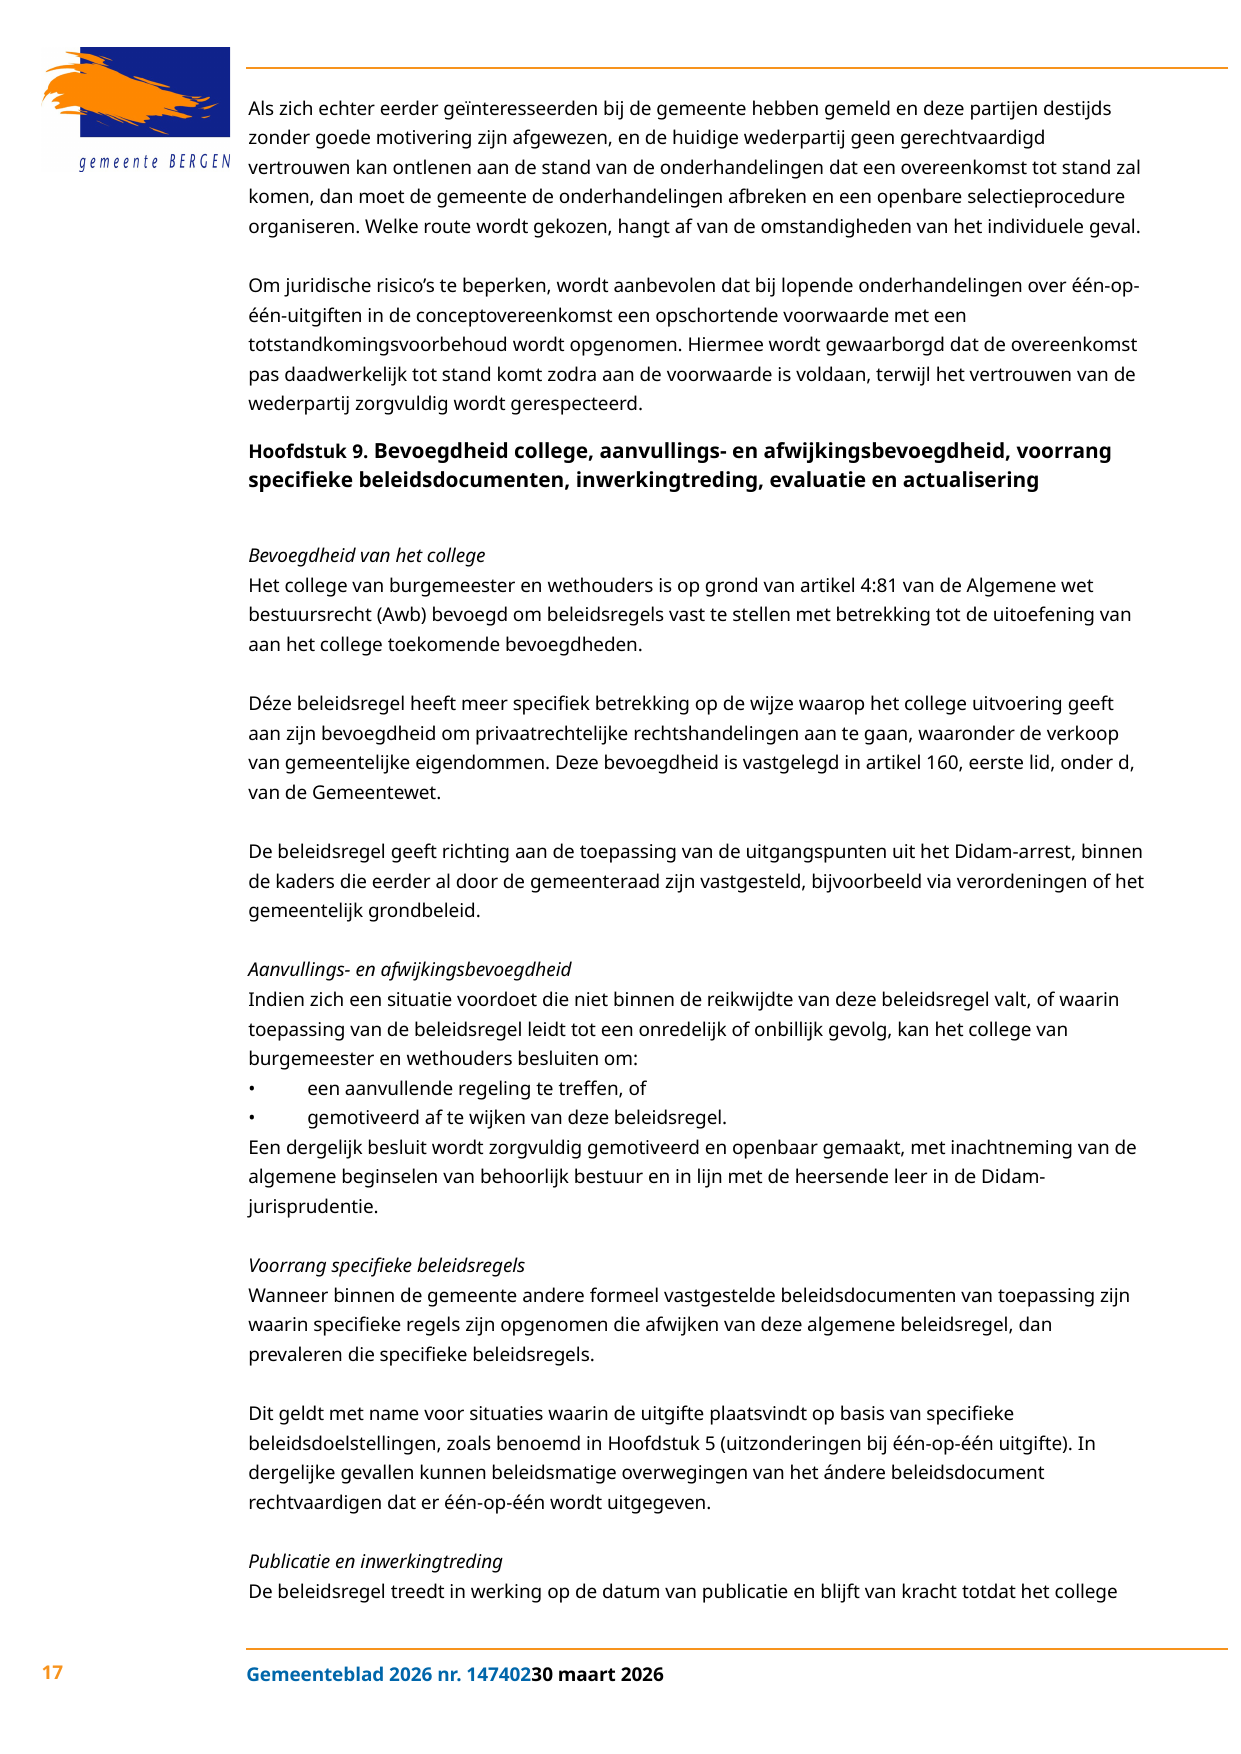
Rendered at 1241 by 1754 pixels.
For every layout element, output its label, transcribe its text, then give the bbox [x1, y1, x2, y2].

text Om juridische risico’s te beperken, wordt aanbevolen dat bij lopende onderhandelingen over één-op-één-uitgiften in de conceptovereenkomst een opschortende voorwaarde met een totstandkomingsvoorbehoud wordt opgenomen. Hiermee wordt gewaarborgd dat de overeenkomst pas daadwerkelijk tot stand komt zodra aan de voorwaarde is voldaan, terwijl het vertrouwen van de wederpartij zorgvuldig wordt gerespecteerd. [248, 272, 1152, 416]
text Déze beleidsregel heeft meer specifiek betrekking op de wijze waarop het college uitvoering geeft aan zijn bevoegdheid om privaatrechtelijke rechtshandelingen aan te gaan, waaronder de verkoop van gemeentelijke eigendommen. Deze bevoegdheid is vastgelegd in artikel 160, eerste lid, onder d, van de Gemeentewet. [248, 690, 1152, 805]
text Dit geldt met name voor situaties waarin de uitgifte plaatsvindt op basis van specifieke beleidsdoelstellingen, zoals benoemd in Hoofdstuk 5 (uitzonderingen bij één-op-één uitgifte). In dergelijke gevallen kunnen beleidsmatige overwegingen van het ándere beleidsdocument rechtvaardigen dat er één-op-één wordt uitgegeven. [248, 1400, 1152, 1515]
text Publicatie en inwerkingtreding [248, 1548, 1152, 1574]
text De beleidsregel treedt in werking op de datum van publicatie en blijft van kracht totdat het college [248, 1578, 1152, 1603]
text Indien zich een situatie voordoet die niet binnen de reikwijdte van deze beleidsregel valt, of waarin toepassing van de beleidsregel leidt tot een onredelijk of onbillijk gevolg, kan het college van burgemeester en wethouders besluiten om: [248, 986, 1152, 1071]
text Voorrang specifieke beleidsregels [248, 1252, 1152, 1278]
text Wanneer binnen de gemeente andere formeel vastgestelde beleidsdocumenten van toepassing zijn waarin specifieke regels zijn opgenomen die afwijken van deze algemene beleidsregel, dan prevaleren die specifieke beleidsregels. [248, 1282, 1152, 1367]
picture [41, 47, 231, 172]
text Een dergelijk besluit wordt zorgvuldig gemotiveerd en openbaar gemaakt, met inachtneming van de algemene beginselen van behoorlijk bestuur en in lijn met de heersende leer in de Didam-jurisprudentie. [248, 1134, 1152, 1219]
text Het college van burgemeester en wethouders is op grond van artikel 4:81 van de Algemene wet bestuursrecht (Awb) bevoegd om beleidsregels vast te stellen met betrekking tot de uitoefening van aan het college toekomende bevoegdheden. [248, 572, 1152, 657]
text Als zich echter eerder geïnteresseerden bij de gemeente hebben gemeld en deze partijen destijds zonder goede motivering zijn afgewezen, en de huidige wederpartij geen gerechtvaardigd vertrouwen kan ontlenen aan de stand van de onderhandelingen dat een overeenkomst tot stand zal komen, dan moet de gemeente de onderhandelingen afbreken en een openbare selectieprocedure organiseren. Welke route wordt gekozen, hangt af van de omstandigheden van het individuele geval. [248, 95, 1152, 239]
text Hoofdstuk 9. Bevoegdheid college, aanvullings- en afwijkingsbevoegdheid, voorrang specifieke beleidsdocumenten, inwerkingtreding, evaluatie en actualisering [248, 436, 1152, 493]
text De beleidsregel geeft richting aan de toepassing van de uitgangspunten uit het Didam-arrest, binnen de kaders die eerder al door de gemeenteraad zijn vastgesteld, bijvoorbeeld via verordeningen of het gemeentelijk grondbeleid. [248, 838, 1152, 923]
text Aanvullings- en afwijkingsbevoegdheid [248, 957, 1152, 982]
text Bevoegdheid van het college [248, 542, 1152, 568]
list gemotiveerd af te wijken van deze beleidsregel. [248, 1104, 1152, 1130]
list een aanvullende regeling te treffen, of [248, 1075, 1152, 1101]
